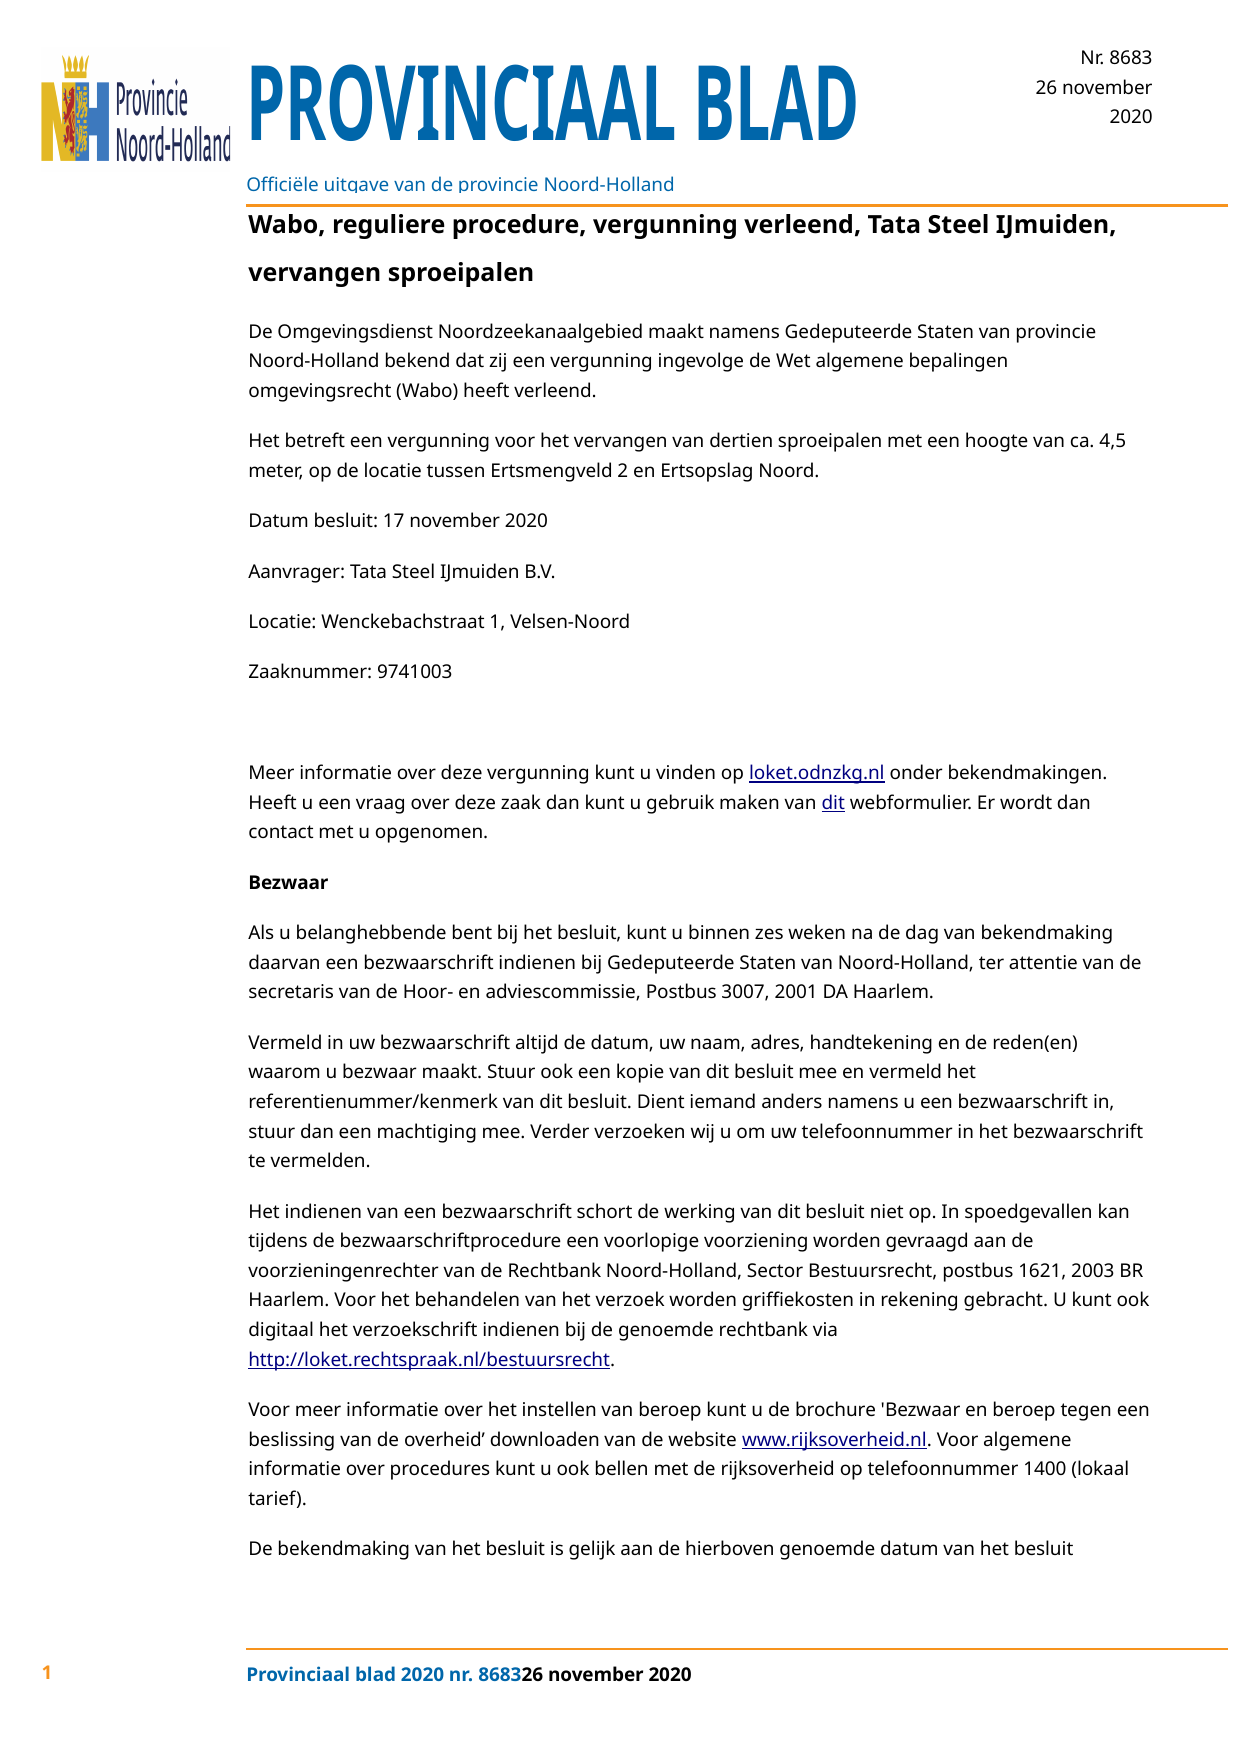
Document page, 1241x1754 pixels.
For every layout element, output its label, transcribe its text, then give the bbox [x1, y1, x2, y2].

text Zaaknummer: 9741003 [248, 659, 1152, 684]
text Meer informatie over deze vergunning kunt u vinden op loket.odnzkg.nl onder bekendmakingen. Heeft u een vraag over deze zaak dan kunt u gebruik maken van dit webformulier. Er wordt dan contact met u opgenomen. [248, 759, 1152, 844]
text De bekendmaking van het besluit is gelijk aan de hierboven genoemde datum van het besluit [248, 1535, 1152, 1561]
picture [41, 47, 231, 172]
text Aanvrager: Tata Steel IJmuiden B.V. [248, 558, 1152, 584]
text Voor meer informatie over het instellen van beroep kunt u de brochure 'Bezwaar en beroep tegen een beslissing van de overheid’ downloaden van de website www.rijksoverheid.nl. Voor algemene informatie over procedures kunt u ook bellen met de rijksoverheid op telefoonnummer 1400 (lokaal tarief). [248, 1396, 1152, 1511]
text Datum besluit: 17 november 2020 [248, 507, 1152, 533]
text Locatie: Wenckebachstraat 1, Velsen-Noord [248, 608, 1152, 634]
text Als u belanghebbende bent bij het besluit, kunt u binnen zes weken na de dag van bekendmaking daarvan een bezwaarschrift indienen bij Gedeputeerde Staten van Noord-Holland, ter attentie van de secretaris van de Hoor- en adviescommissie, Postbus 3007, 2001 DA Haarlem. [248, 919, 1152, 1004]
text Het indienen van een bezwaarschrift schort de werking van dit besluit niet op. In spoedgevallen kan tijdens de bezwaarschriftprocedure een voorlopige voorziening worden gevraagd aan de voorzieningenrechter van de Rechtbank Noord-Holland, Sector Bestuursrecht, postbus 1621, 2003 BR Haarlem. Voor het behandelen van het verzoek worden griffiekosten in rekening gebracht. U kunt ook digitaal het verzoekschrift indienen bij de genoemde rechtbank via http://loket.rechtspraak.nl/bestuursrecht. [248, 1198, 1152, 1372]
text Vermeld in uw bezwaarschrift altijd de datum, uw naam, adres, handtekening en de reden(en) waarom u bezwaar maakt. Stuur ook een kopie van dit besluit mee en vermeld het referentienummer/kenmerk van dit besluit. Dient iemand anders namens u een bezwaarschrift in, stuur dan een machtiging mee. Verder verzoeken wij u om uw telefoonnummer in het bezwaarschrift te vermelden. [248, 1029, 1152, 1173]
text Bezwaar [248, 869, 1152, 895]
text De Omgevingsdienst Noordzeekanaalgebied maakt namens Gedeputeerde Staten van provincie Noord-Holland bekend dat zij een vergunning ingevolge de Wet algemene bepalingen omgevingsrecht (Wabo) heeft verleend. [248, 318, 1152, 403]
text Wabo, reguliere procedure, vergunning verleend, Tata Steel IJmuiden, vervangen sproeipalen [248, 207, 1152, 288]
text Het betreft een vergunning voor het vervangen van dertien sproeipalen met een hoogte van ca. 4,5 meter, op de locatie tussen Ertsmengveld 2 en Ertsopslag Noord. [248, 427, 1152, 483]
